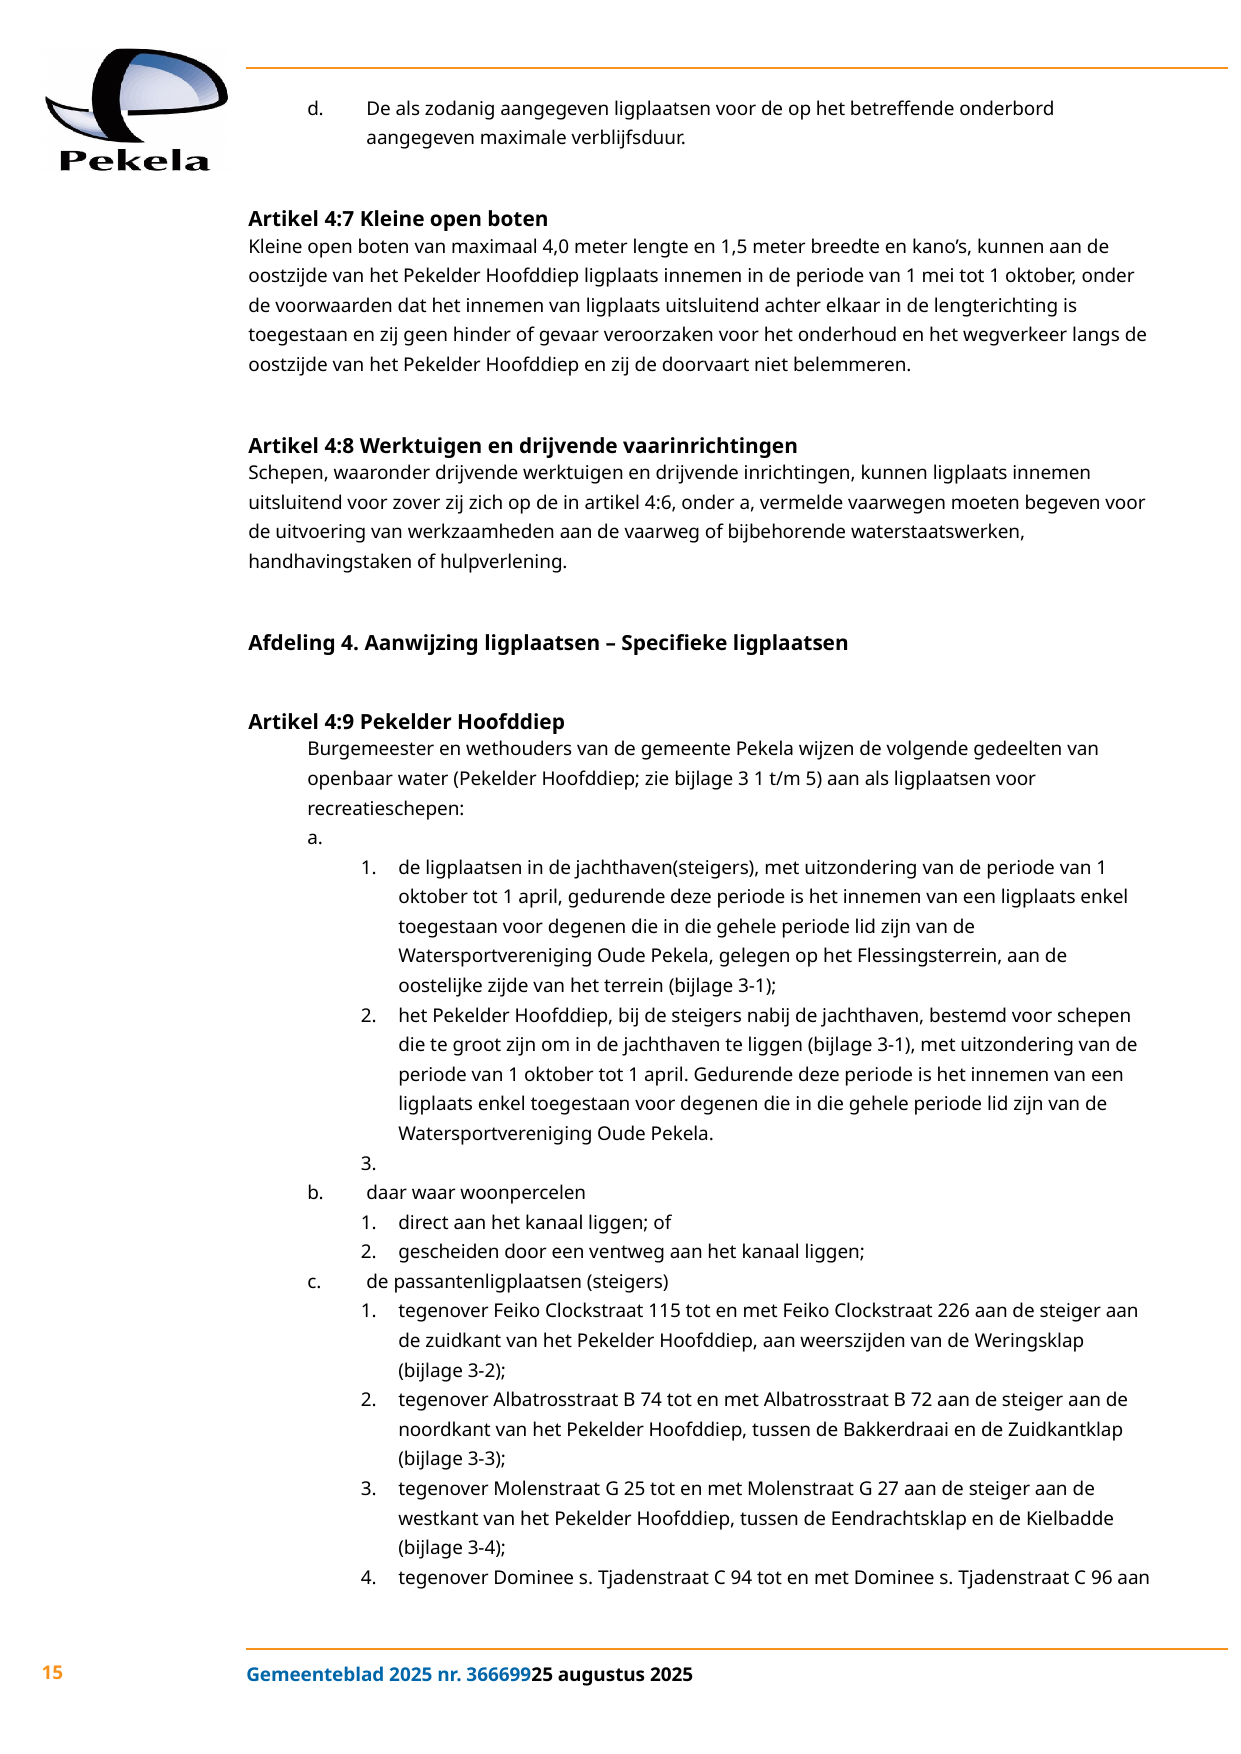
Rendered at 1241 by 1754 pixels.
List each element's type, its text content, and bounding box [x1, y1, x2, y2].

picture [41, 47, 231, 172]
list het Pekelder Hoofddiep, bij de steigers nabij de jachthaven, bestemd voor schepen die te groot zijn om in de jachthaven te liggen (bijlage 3-1), met uitzondering van de periode van 1 oktober tot 1 april. Gedurende deze periode is het innemen van een ligplaats enkel toegestaan voor degenen die in die gehele periode lid zijn van de Watersportvereniging Oude Pekela. [361, 1002, 1152, 1146]
list tegenover Albatrosstraat B 74 tot en met Albatrosstraat B 72 aan de steiger aan de noordkant van het Pekelder Hoofddiep, tussen de Bakkerdraai en de Zuidkantklap (bijlage 3-3); [361, 1386, 1152, 1471]
list gescheiden door een ventweg aan het kanaal liggen; [361, 1238, 1152, 1264]
list tegenover Feiko Clockstraat 115 tot en met Feiko Clockstraat 226 aan de steiger aan de zuidkant van het Pekelder Hoofddiep, aan weerszijden van de Weringsklap (bijlage 3-2); [361, 1298, 1152, 1383]
text Artikel 4:7 Kleine open boten [248, 204, 1152, 233]
list tegenover Dominee s. Tjadenstraat C 94 tot en met Dominee s. Tjadenstraat C 96 aan [361, 1564, 1152, 1590]
text Artikel 4:9 Pekelder Hoofddiep [248, 707, 1152, 736]
list de passantenligplaatsen (steigers) [307, 1268, 1152, 1294]
list Burgemeester en wethouders van de gemeente Pekela wijzen de volgende gedeelten van openbaar water (Pekelder Hoofddiep; zie bijlage 3 1 t/m 5) aan als ligplaatsen voor recreatieschepen: [248, 736, 1152, 821]
text Afdeling 4. Aanwijzing ligplaatsen – Specifieke ligplaatsen [248, 628, 1152, 657]
text Kleine open boten van maximaal 4,0 meter lengte en 1,5 meter breedte en kano’s, kunnen aan de oostzijde van het Pekelder Hoofddiep ligplaats innemen in de periode van 1 mei tot 1 oktober, onder de voorwaarden dat het innemen van ligplaats uitsluitend achter elkaar in de lengterichting is toegestaan en zij geen hinder of gevaar veroorzaken voor het onderhoud en het wegverkeer langs de oostzijde van het Pekelder Hoofddiep en zij de doorvaart niet belemmeren. [248, 233, 1152, 377]
list tegenover Molenstraat G 25 tot en met Molenstraat G 27 aan de steiger aan de westkant van het Pekelder Hoofddiep, tussen de Eendrachtsklap en de Kielbadde (bijlage 3-4); [361, 1475, 1152, 1560]
text Schepen, waaronder drijvende werktuigen en drijvende inrichtingen, kunnen ligplaats innemen uitsluitend voor zover zij zich op de in artikel 4:6, onder a, vermelde vaarwegen moeten begeven voor de uitvoering van werkzaamheden aan de vaarweg of bijbehorende waterstaatswerken, handhavingstaken of hulpverlening. [248, 459, 1152, 574]
list daar waar woonpercelen [307, 1179, 1152, 1205]
text Artikel 4:8 Werktuigen en drijvende vaarinrichtingen [248, 431, 1152, 459]
list De als zodanig aangegeven ligplaatsen voor de op het betreffende onderbord aangegeven maximale verblijfsduur. [307, 95, 1152, 150]
list direct aan het kanaal liggen; of [361, 1209, 1152, 1235]
list de ligplaatsen in de jachthaven(steigers), met uitzondering van de periode van 1 oktober tot 1 april, gedurende deze periode is het innemen van een ligplaats enkel toegestaan voor degenen die in die gehele periode lid zijn van de Watersportvereniging Oude Pekela, gelegen op het Flessingsterrein, aan de oostelijke zijde van het terrein (bijlage 3-1); [361, 854, 1152, 998]
